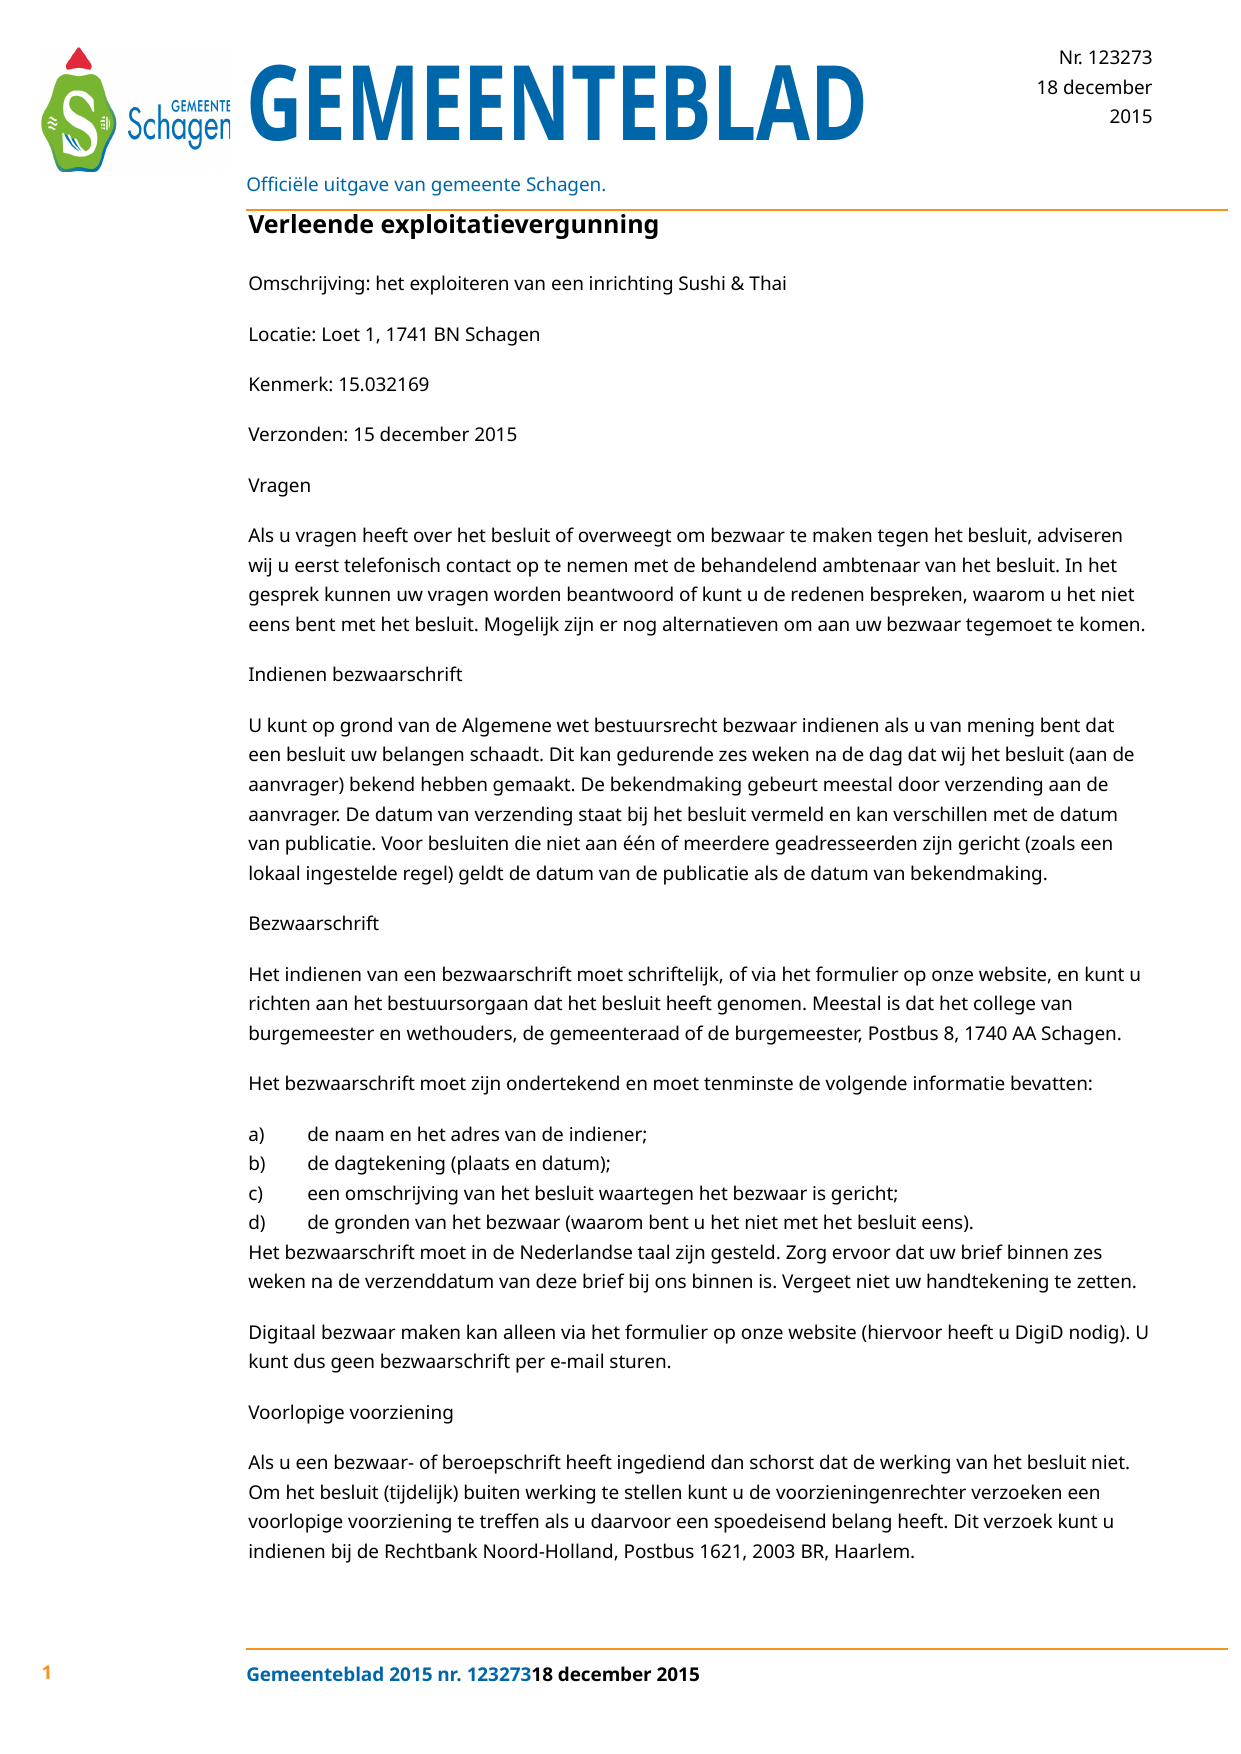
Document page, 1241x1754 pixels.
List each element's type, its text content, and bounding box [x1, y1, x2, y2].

text Omschrijving: het exploiteren van een inrichting Sushi & Thai [248, 270, 1152, 296]
text Verzonden: 15 december 2015 [248, 422, 1152, 447]
text Digitaal bezwaar maken kan alleen via het formulier op onze website (hiervoor heeft u DigiD nodig). U kunt dus geen bezwaarschrift per e-mail sturen. [248, 1319, 1152, 1374]
text Vragen [248, 472, 1152, 498]
list de naam en het adres van de indiener; [248, 1121, 1152, 1146]
text Locatie: Loet 1, 1741 BN Schagen [248, 321, 1152, 346]
list een omschrijving van het besluit waartegen het bezwaar is gericht; [248, 1180, 1152, 1206]
text Verleende exploitatievergunning [248, 211, 1152, 241]
text Als u vragen heeft over het besluit of overweegt om bezwaar te maken tegen het besluit, adviseren wij u eerst telefonisch contact op te nemen met de behandelend ambtenaar van het besluit. In het gesprek kunnen uw vragen worden beantwoord of kunt u de redenen bespreken, waarom u het niet eens bent met het besluit. Mogelijk zijn er nog alternatieven om aan uw bezwaar tegemoet te komen. [248, 522, 1152, 637]
text Voorlopige voorziening [248, 1399, 1152, 1425]
text Indienen bezwaarschrift [248, 662, 1152, 687]
text Het bezwaarschrift moet in de Nederlandse taal zijn gesteld. Zorg ervoor dat uw brief binnen zes weken na de verzenddatum van deze brief bij ons binnen is. Vergeet niet uw handtekening te zetten. [248, 1239, 1152, 1294]
list de dagtekening (plaats en datum); [248, 1150, 1152, 1176]
text Kenmerk: 15.032169 [248, 371, 1152, 397]
list de gronden van het bezwaar (waarom bent u het niet met het besluit eens). [248, 1209, 1152, 1235]
text U kunt op grond van de Algemene wet bestuursrecht bezwaar indienen als u van mening bent dat een besluit uw belangen schaadt. Dit kan gedurende zes weken na de dag dat wij het besluit (aan de aanvrager) bekend hebben gemaakt. De bekendmaking gebeurt meestal door verzending aan de aanvrager. De datum van verzending staat bij het besluit vermeld en kan verschillen met de datum van publicatie. Voor besluiten die niet aan één of meerdere geadresseerden zijn gericht (zoals een lokaal ingestelde regel) geldt de datum van de publicatie als de datum van bekendmaking. [248, 712, 1152, 886]
text Als u een bezwaar- of beroepschrift heeft ingediend dan schorst dat de werking van het besluit niet. Om het besluit (tijdelijk) buiten werking te stellen kunt u de voorzieningenrechter verzoeken een voorlopige voorziening te treffen als u daarvoor een spoedeisend belang heeft. Dit verzoek kunt u indienen bij de Rechtbank Noord-Holland, Postbus 1621, 2003 BR, Haarlem. [248, 1449, 1152, 1564]
text Het indienen van een bezwaarschrift moet schriftelijk, of via het formulier op onze website, en kunt u richten aan het bestuursorgaan dat het besluit heeft genomen. Meestal is dat het college van burgemeester en wethouders, de gemeenteraad of de burgemeester, Postbus 8, 1740 AA Schagen. [248, 961, 1152, 1046]
text Bezwaarschrift [248, 910, 1152, 936]
text Het bezwaarschrift moet zijn ondertekend en moet tenminste de volgende informatie bevatten: [248, 1070, 1152, 1096]
picture [41, 47, 231, 172]
